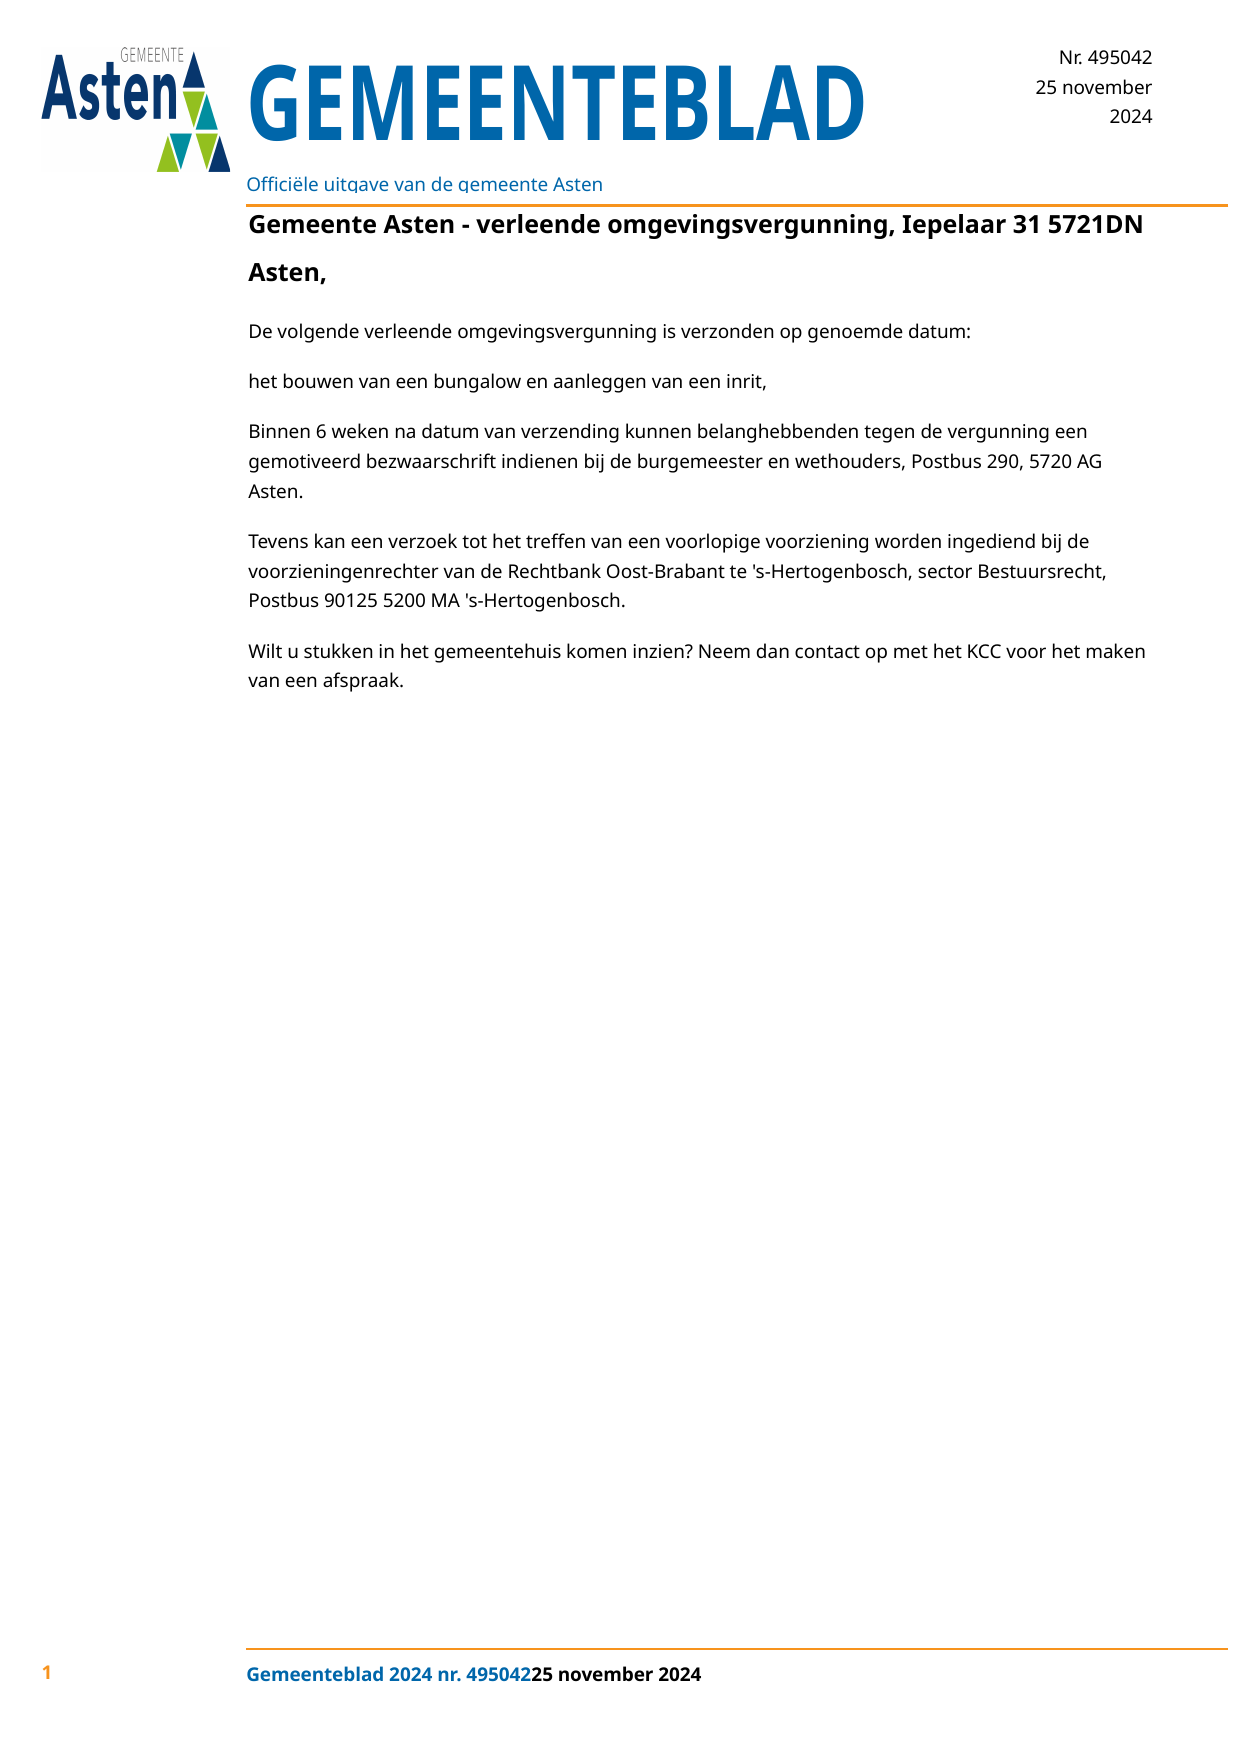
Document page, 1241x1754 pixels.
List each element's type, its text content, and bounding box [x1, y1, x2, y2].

text Gemeente Asten - verleende omgevingsvergunning, Iepelaar 31 5721DN Asten, [248, 207, 1152, 288]
text De volgende verleende omgevingsvergunning is verzonden op genoemde datum: [248, 318, 1152, 344]
picture [41, 47, 231, 172]
text het bouwen van een bungalow en aanleggen van een inrit, [248, 368, 1152, 394]
text Wilt u stukken in het gemeentehuis komen inzien? Neem dan contact op met het KCC voor het maken van een afspraak. [248, 638, 1152, 693]
text Binnen 6 weken na datum van verzending kunnen belanghebbenden tegen de vergunning een gemotiveerd bezwaarschrift indienen bij de burgemeester en wethouders, Postbus 290, 5720 AG Asten. [248, 419, 1152, 504]
text Tevens kan een verzoek tot het treffen van een voorlopige voorziening worden ingediend bij de voorzieningenrechter van de Rechtbank Oost-Brabant te 's-Hertogenbosch, sector Bestuursrecht, Postbus 90125 5200 MA 's-Hertogenbosch. [248, 528, 1152, 613]
